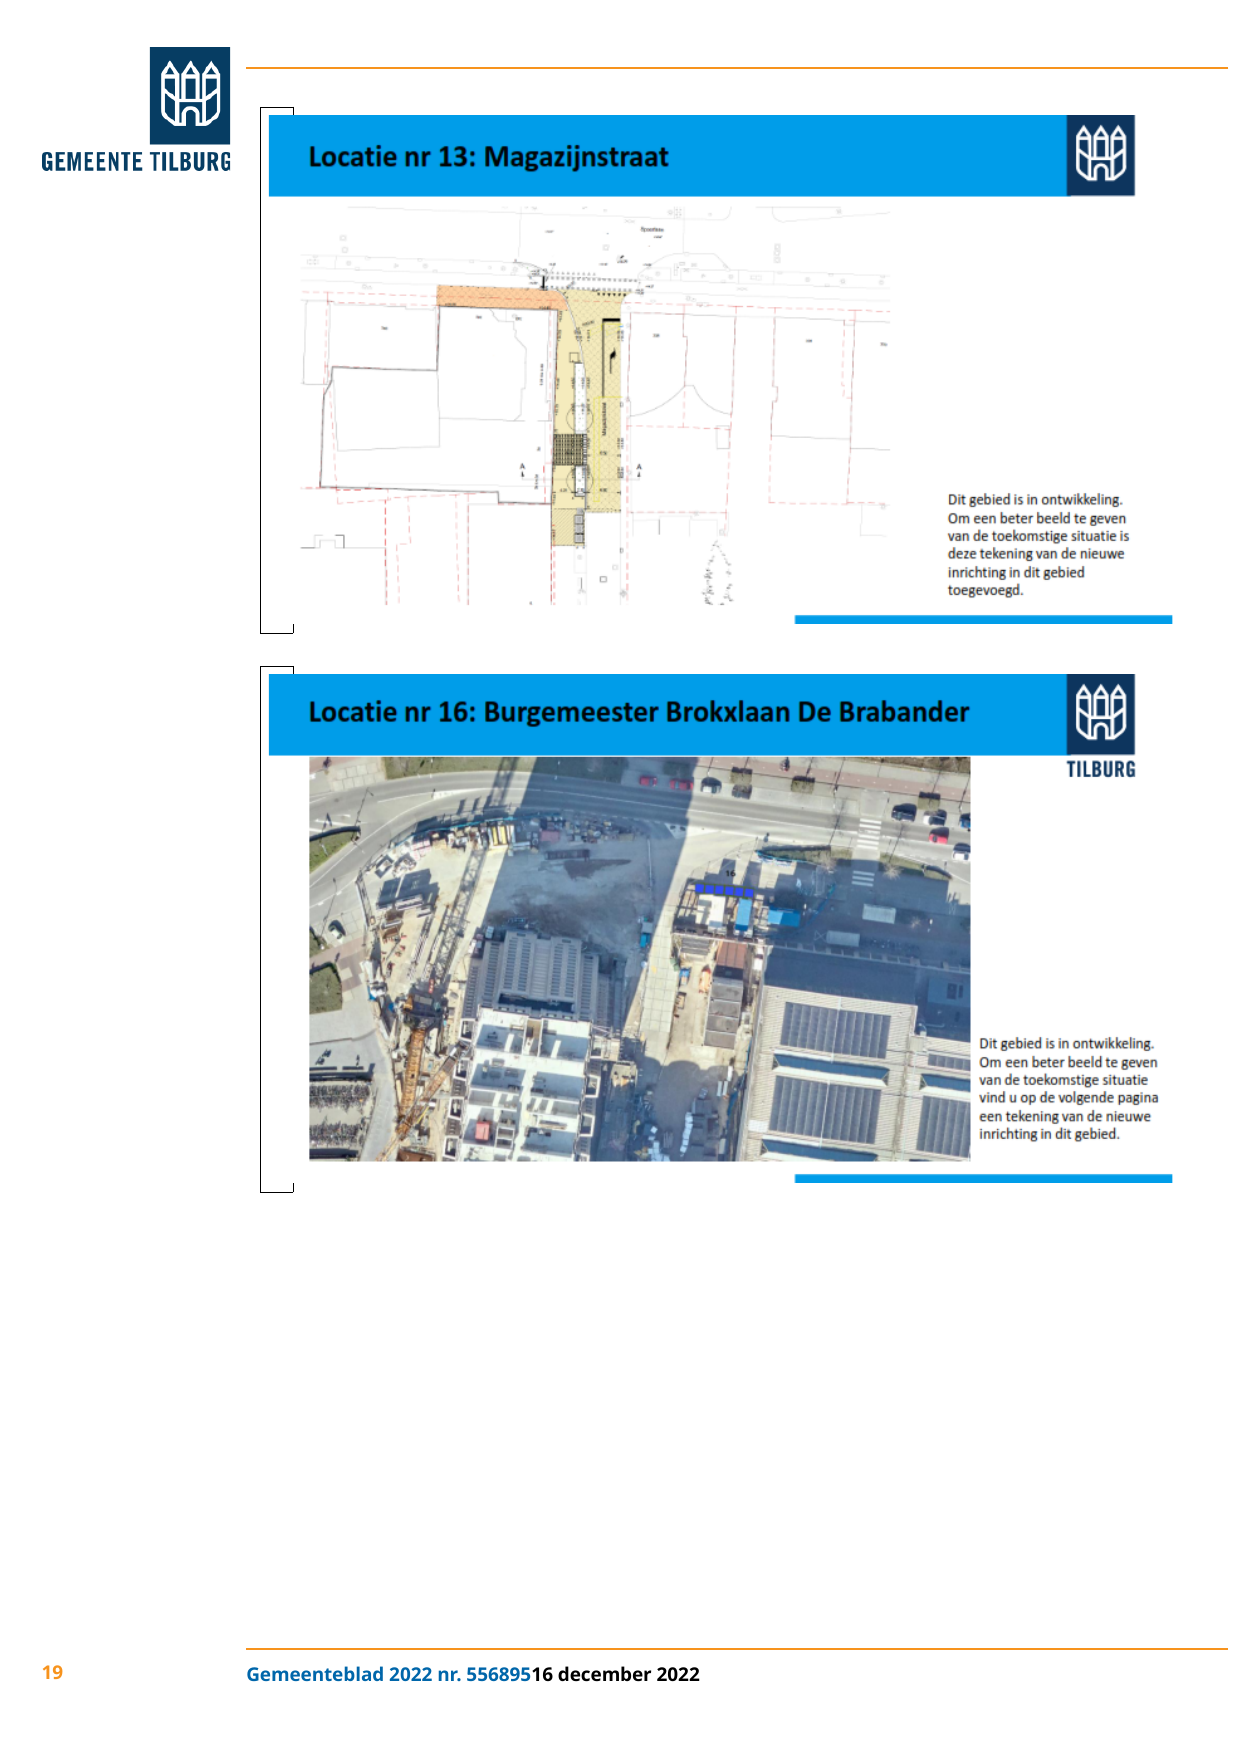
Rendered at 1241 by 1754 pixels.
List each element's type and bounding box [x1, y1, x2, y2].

picture [768, 707, 773, 721]
picture [566, 707, 571, 721]
picture [331, 152, 336, 166]
picture [406, 708, 411, 720]
picture [695, 708, 700, 720]
picture [311, 703, 315, 720]
picture [935, 701, 942, 721]
picture [848, 702, 854, 721]
picture [711, 701, 722, 721]
picture [660, 148, 668, 165]
picture [800, 703, 804, 720]
picture [583, 153, 588, 166]
picture [613, 708, 623, 721]
picture [323, 708, 328, 720]
picture [591, 152, 595, 165]
picture [442, 147, 448, 165]
picture [392, 707, 397, 715]
picture [598, 153, 608, 166]
picture [519, 707, 527, 721]
picture [384, 153, 389, 165]
picture [323, 153, 328, 165]
picture [740, 701, 744, 721]
picture [311, 147, 315, 165]
picture [377, 153, 381, 165]
picture [503, 707, 509, 721]
picture [384, 708, 389, 720]
picture [41, 47, 231, 172]
picture [808, 702, 815, 721]
picture [905, 707, 910, 721]
picture [961, 708, 970, 721]
picture [359, 152, 363, 165]
picture [573, 152, 579, 171]
picture [339, 153, 344, 165]
picture [685, 707, 693, 721]
picture [882, 701, 887, 720]
picture [414, 152, 418, 165]
picture [668, 703, 672, 720]
picture [726, 707, 736, 721]
picture [359, 707, 363, 721]
picture [525, 153, 530, 170]
picture [486, 703, 490, 720]
picture [366, 704, 374, 720]
picture [777, 708, 782, 720]
picture [268, 115, 1173, 624]
picture [582, 708, 588, 720]
picture [268, 674, 1173, 1183]
picture [494, 702, 500, 721]
picture [635, 708, 640, 720]
picture [441, 703, 448, 720]
picture [558, 708, 563, 720]
picture [888, 707, 896, 721]
picture [339, 708, 344, 720]
picture [455, 703, 461, 720]
picture [548, 152, 552, 166]
picture [626, 704, 633, 721]
picture [874, 707, 879, 721]
picture [914, 708, 919, 720]
picture [929, 708, 934, 720]
picture [650, 708, 658, 721]
picture [575, 707, 579, 721]
picture [519, 152, 523, 166]
picture [486, 147, 508, 166]
picture [754, 707, 759, 721]
picture [858, 708, 865, 721]
picture [510, 707, 515, 721]
picture [638, 152, 642, 165]
picture [422, 708, 427, 721]
picture [414, 707, 418, 720]
picture [406, 152, 411, 165]
picture [366, 149, 374, 165]
picture [462, 709, 467, 721]
picture [653, 152, 657, 165]
picture [331, 707, 336, 721]
picture [785, 707, 789, 720]
picture [675, 702, 681, 721]
picture [422, 153, 427, 165]
picture [622, 153, 629, 166]
picture [528, 708, 532, 725]
picture [590, 707, 603, 720]
picture [543, 708, 548, 720]
picture [568, 152, 572, 166]
picture [377, 708, 381, 720]
picture [461, 147, 467, 166]
picture [555, 153, 564, 165]
picture [818, 708, 824, 720]
picture [945, 708, 951, 720]
picture [702, 707, 708, 721]
picture [922, 707, 926, 720]
